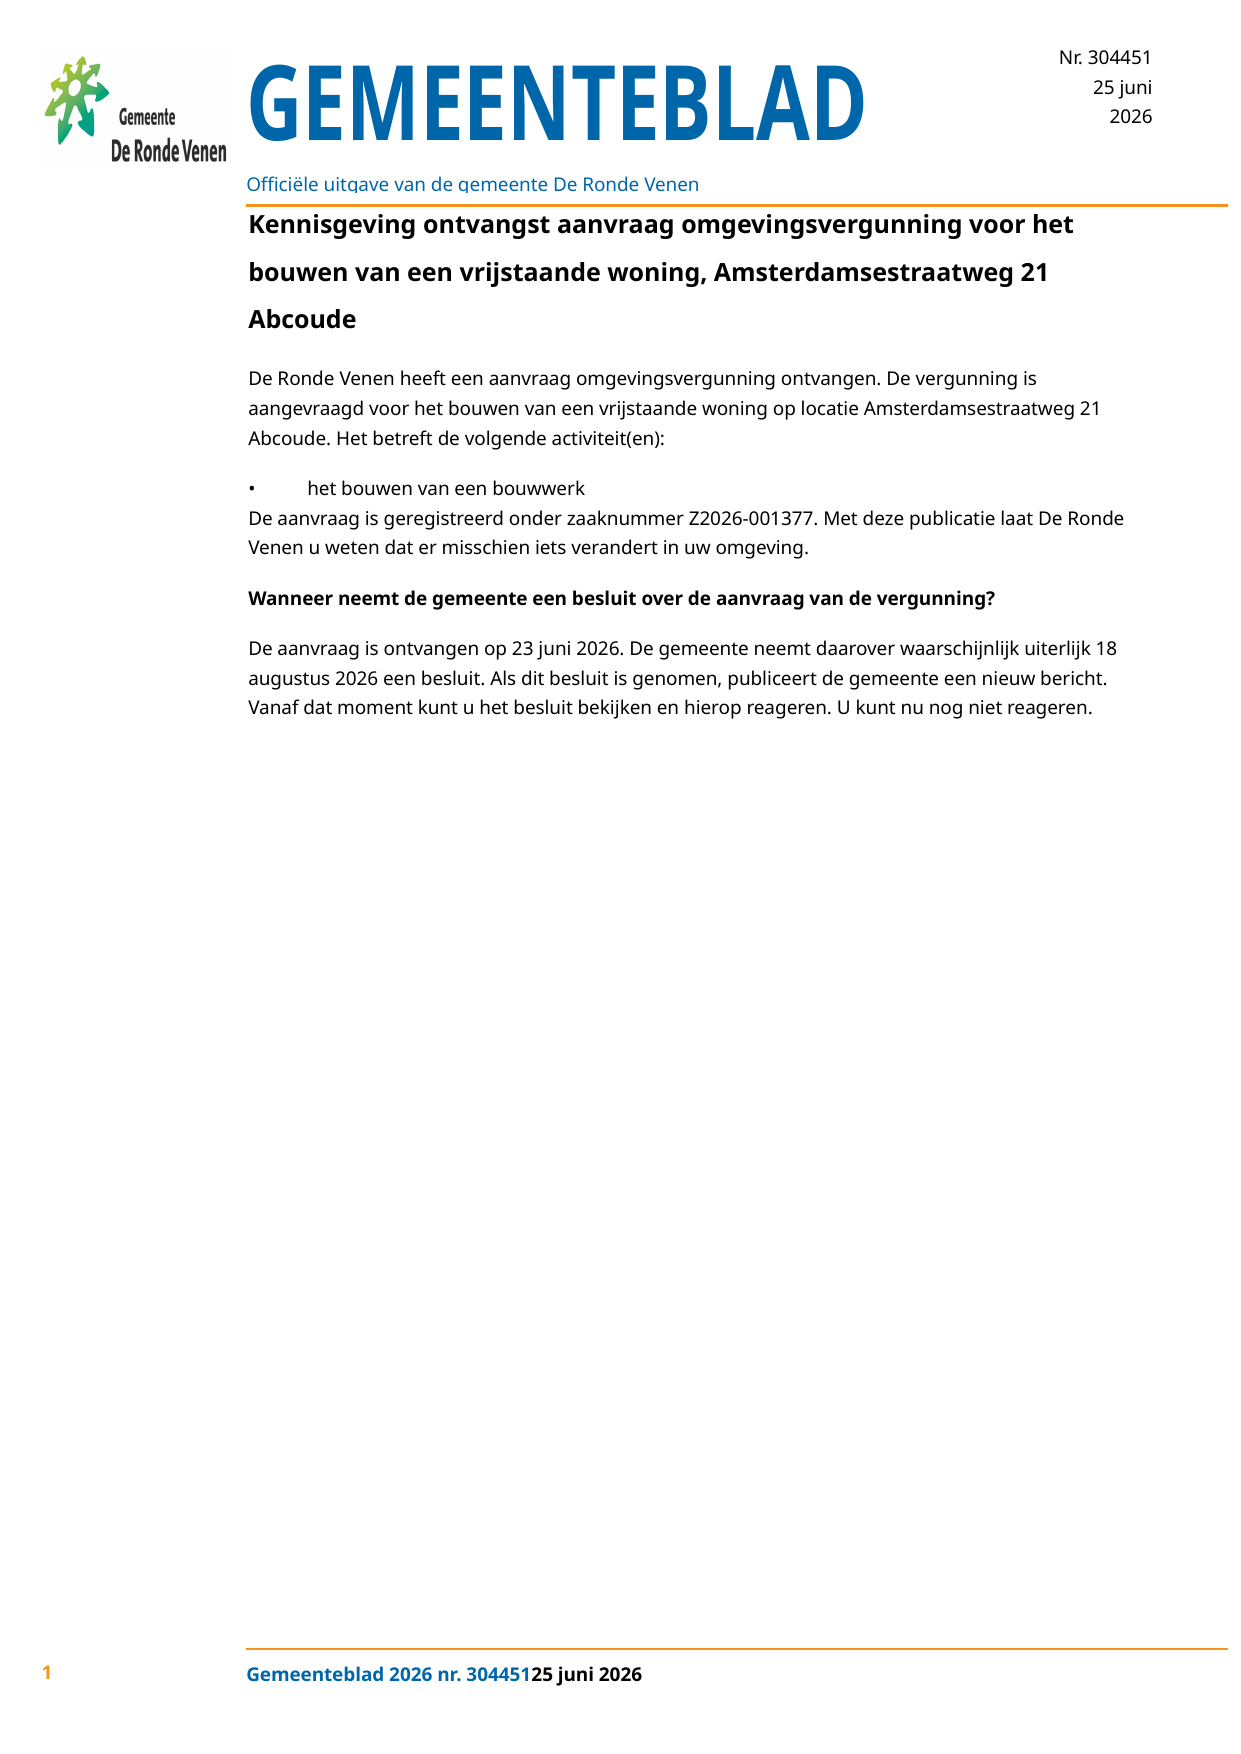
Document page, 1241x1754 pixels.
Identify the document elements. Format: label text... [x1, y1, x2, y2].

text Kennisgeving ontvangst aanvraag omgevingsvergunning voor het bouwen van een vrijstaande woning, Amsterdamsestraatweg 21 Abcoude [248, 207, 1152, 336]
text De aanvraag is geregistreerd onder zaaknummer Z2026-001377. Met deze publicatie laat De Ronde Venen u weten dat er misschien iets verandert in uw omgeving. [248, 505, 1152, 560]
list het bouwen van een bouwwerk [248, 475, 1152, 501]
text De aanvraag is ontvangen op 23 juni 2026. De gemeente neemt daarover waarschijnlijk uiterlijk 18 augustus 2026 een besluit. Als dit besluit is genomen, publiceert de gemeente een nieuw bericht. Vanaf dat moment kunt u het besluit bekijken en hierop reageren. U kunt nu nog niet reageren. [248, 635, 1152, 720]
text De Ronde Venen heeft een aanvraag omgevingsvergunning ontvangen. De vergunning is aangevraagd voor het bouwen van een vrijstaande woning op locatie Amsterdamsestraatweg 21 Abcoude. Het betreft de volgende activiteit(en): [248, 366, 1152, 450]
picture [41, 47, 231, 172]
text Wanneer neemt de gemeente een besluit over de aanvraag van de vergunning? [248, 585, 1152, 610]
